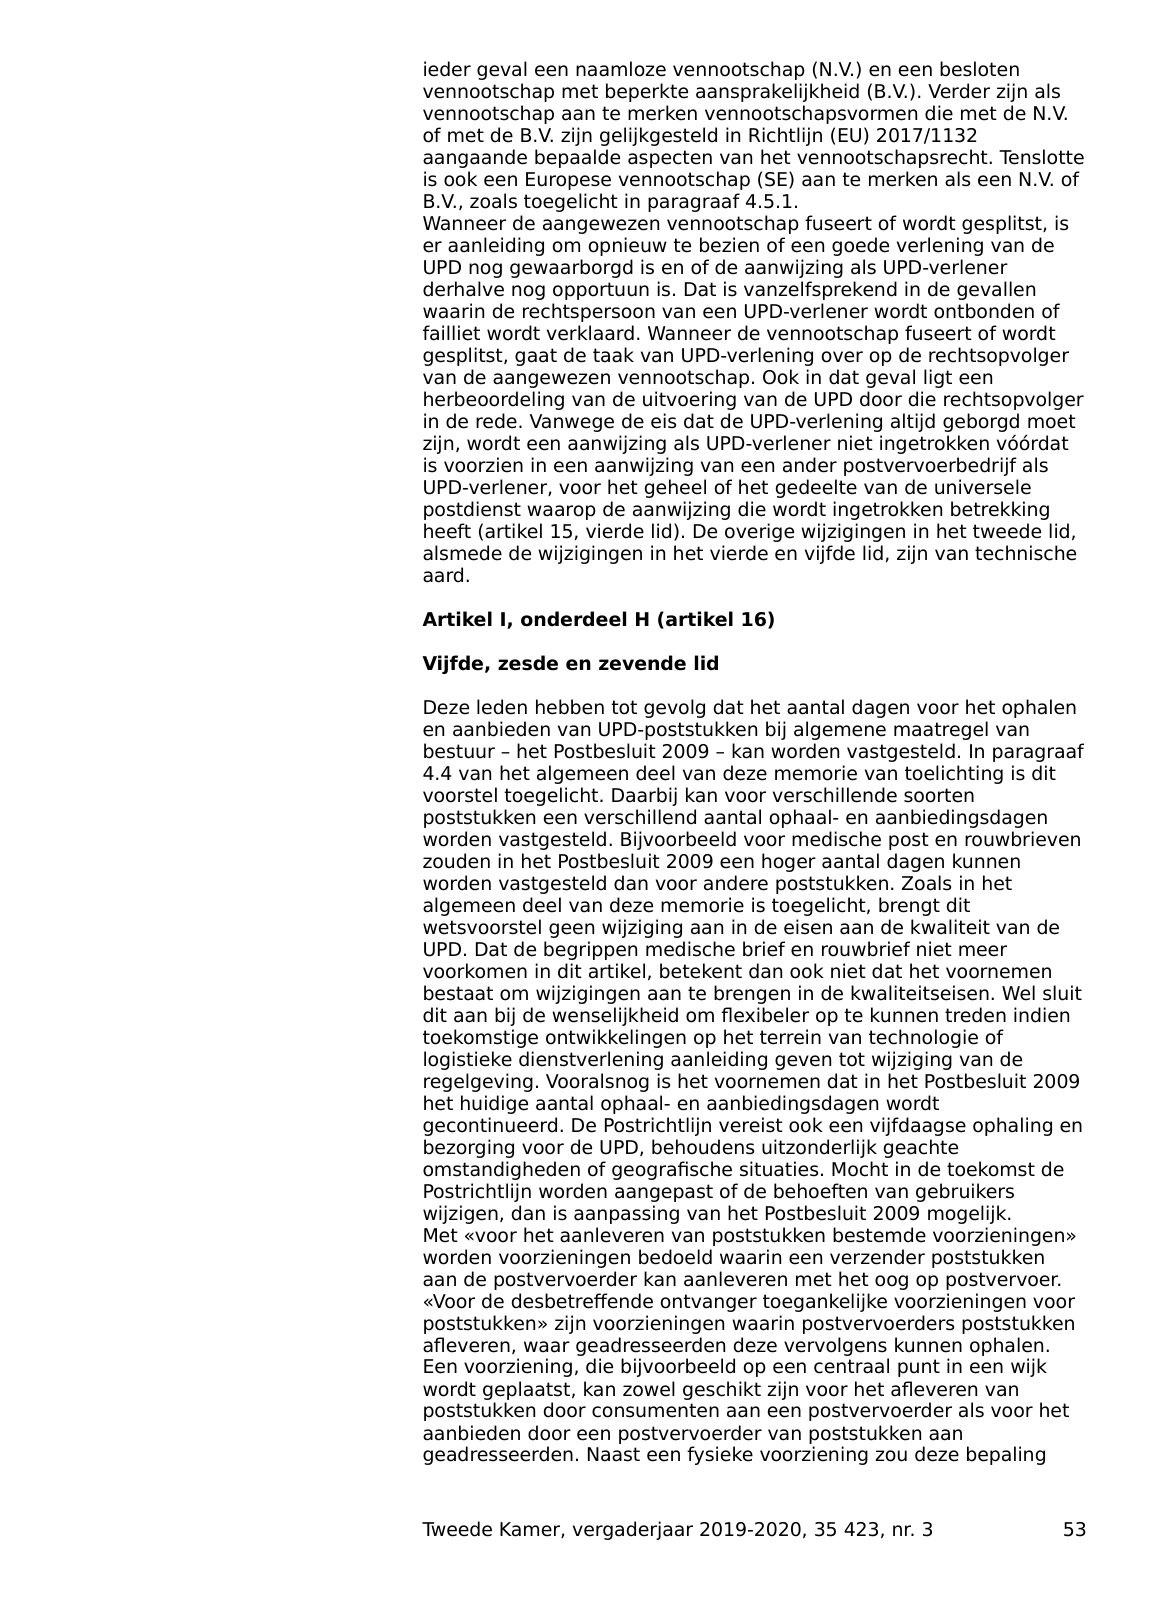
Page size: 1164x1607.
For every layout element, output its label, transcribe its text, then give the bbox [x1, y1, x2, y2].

subtitle Vijfde, zesde en zevende lid [422, 653, 1087, 675]
text Deze leden hebben tot gevolg dat het aantal dagen voor het ophalen en aanbieden van UPD-poststukken bij algemene maatregel van bestuur – het Postbesluit 2009 – kan worden vastgesteld. In paragraaf 4.4 van het algemeen deel van deze memorie van toelichting is dit voorstel toegelicht. Daarbij kan voor verschillende soorten poststukken een verschillend aantal ophaal- en aanbiedingsdagen worden vastgesteld. Bijvoorbeeld voor medische post en rouwbrieven zouden in het Postbesluit 2009 een hoger aantal dagen kunnen worden vastgesteld dan voor andere poststukken. Zoals in het algemeen deel van deze memorie is toegelicht, brengt dit wetsvoorstel geen wijziging aan in de eisen aan de kwaliteit van de UPD. Dat de begrippen medische brief en rouwbrief niet meer voorkomen in dit artikel, betekent dan ook niet dat het voornemen bestaat om wijzigingen aan te brengen in de kwaliteitseisen. Wel sluit dit aan bij de wenselijkheid om flexibeler op te kunnen treden indien toekomstige ontwikkelingen op het terrein van technologie of logistieke dienstverlening aanleiding geven tot wijziging van de regelgeving. Vooralsnog is het voornemen dat in het Postbesluit 2009 het huidige aantal ophaal- en aanbiedingsdagen wordt gecontinueerd. De Postrichtlijn vereist ook een vijfdaagse ophaling en bezorging voor de UPD, behoudens uitzonderlijk geachte omstandigheden of geografische situaties. Mocht in de toekomst de Postrichtlijn worden aangepast of de behoeften van gebruikers wijzigen, dan is aanpassing van het Postbesluit 2009 mogelijk. [422, 697, 1087, 1224]
subtitle Artikel I, onderdeel H (artikel 16) [422, 609, 1087, 631]
text ieder geval een naamloze vennootschap (N.V.) en een besloten vennootschap met beperkte aansprakelijkheid (B.V.). Verder zijn als vennootschap aan te merken vennootschapsvormen die met de N.V. of met de B.V. zijn gelijkgesteld in Richtlijn (EU) 2017/1132 aangaande bepaalde aspecten van het vennootschapsrecht. Tenslotte is ook een Europese vennootschap (SE) aan te merken als een N.V. of B.V., zoals toegelicht in paragraaf 4.5.1. [422, 59, 1087, 213]
text Met «voor het aanleveren van poststukken bestemde voorzieningen» worden voorzieningen bedoeld waarin een verzender poststukken aan de postvervoerder kan aanleveren met het oog op postvervoer. «Voor de desbetreffende ontvanger toegankelijke voorzieningen voor poststukken» zijn voorzieningen waarin postvervoerders poststukken afleveren, waar geadresseerden deze vervolgens kunnen ophalen. Een voorziening, die bijvoorbeeld op een centraal punt in een wijk wordt geplaatst, kan zowel geschikt zijn voor het afleveren van poststukken door consumenten aan een postvervoerder als voor het aanbieden door een postvervoerder van poststukken aan geadresseerden. Naast een fysieke voorziening zou deze bepaling [422, 1224, 1087, 1466]
text Wanneer de aangewezen vennootschap fuseert of wordt gesplitst, is er aanleiding om opnieuw te bezien of een goede verlening van de UPD nog gewaarborgd is en of de aanwijzing als UPD-verlener derhalve nog opportuun is. Dat is vanzelfsprekend in de gevallen waarin de rechtspersoon van een UPD-verlener wordt ontbonden of failliet wordt verklaard. Wanneer de vennootschap fuseert of wordt gesplitst, gaat de taak van UPD-verlening over op de rechtsopvolger van de aangewezen vennootschap. Ook in dat geval ligt een herbeoordeling van de uitvoering van de UPD door die rechtsopvolger in de rede. Vanwege de eis dat de UPD-verlening altijd geborgd moet zijn, wordt een aanwijzing als UPD-verlener niet ingetrokken vóórdat is voorzien in een aanwijzing van een ander postvervoerbedrijf als UPD-verlener, voor het geheel of het gedeelte van de universele postdienst waarop de aanwijzing die wordt ingetrokken betrekking heeft (artikel 15, vierde lid). De overige wijzigingen in het tweede lid, alsmede de wijzigingen in het vierde en vijfde lid, zijn van technische aard. [422, 213, 1087, 587]
